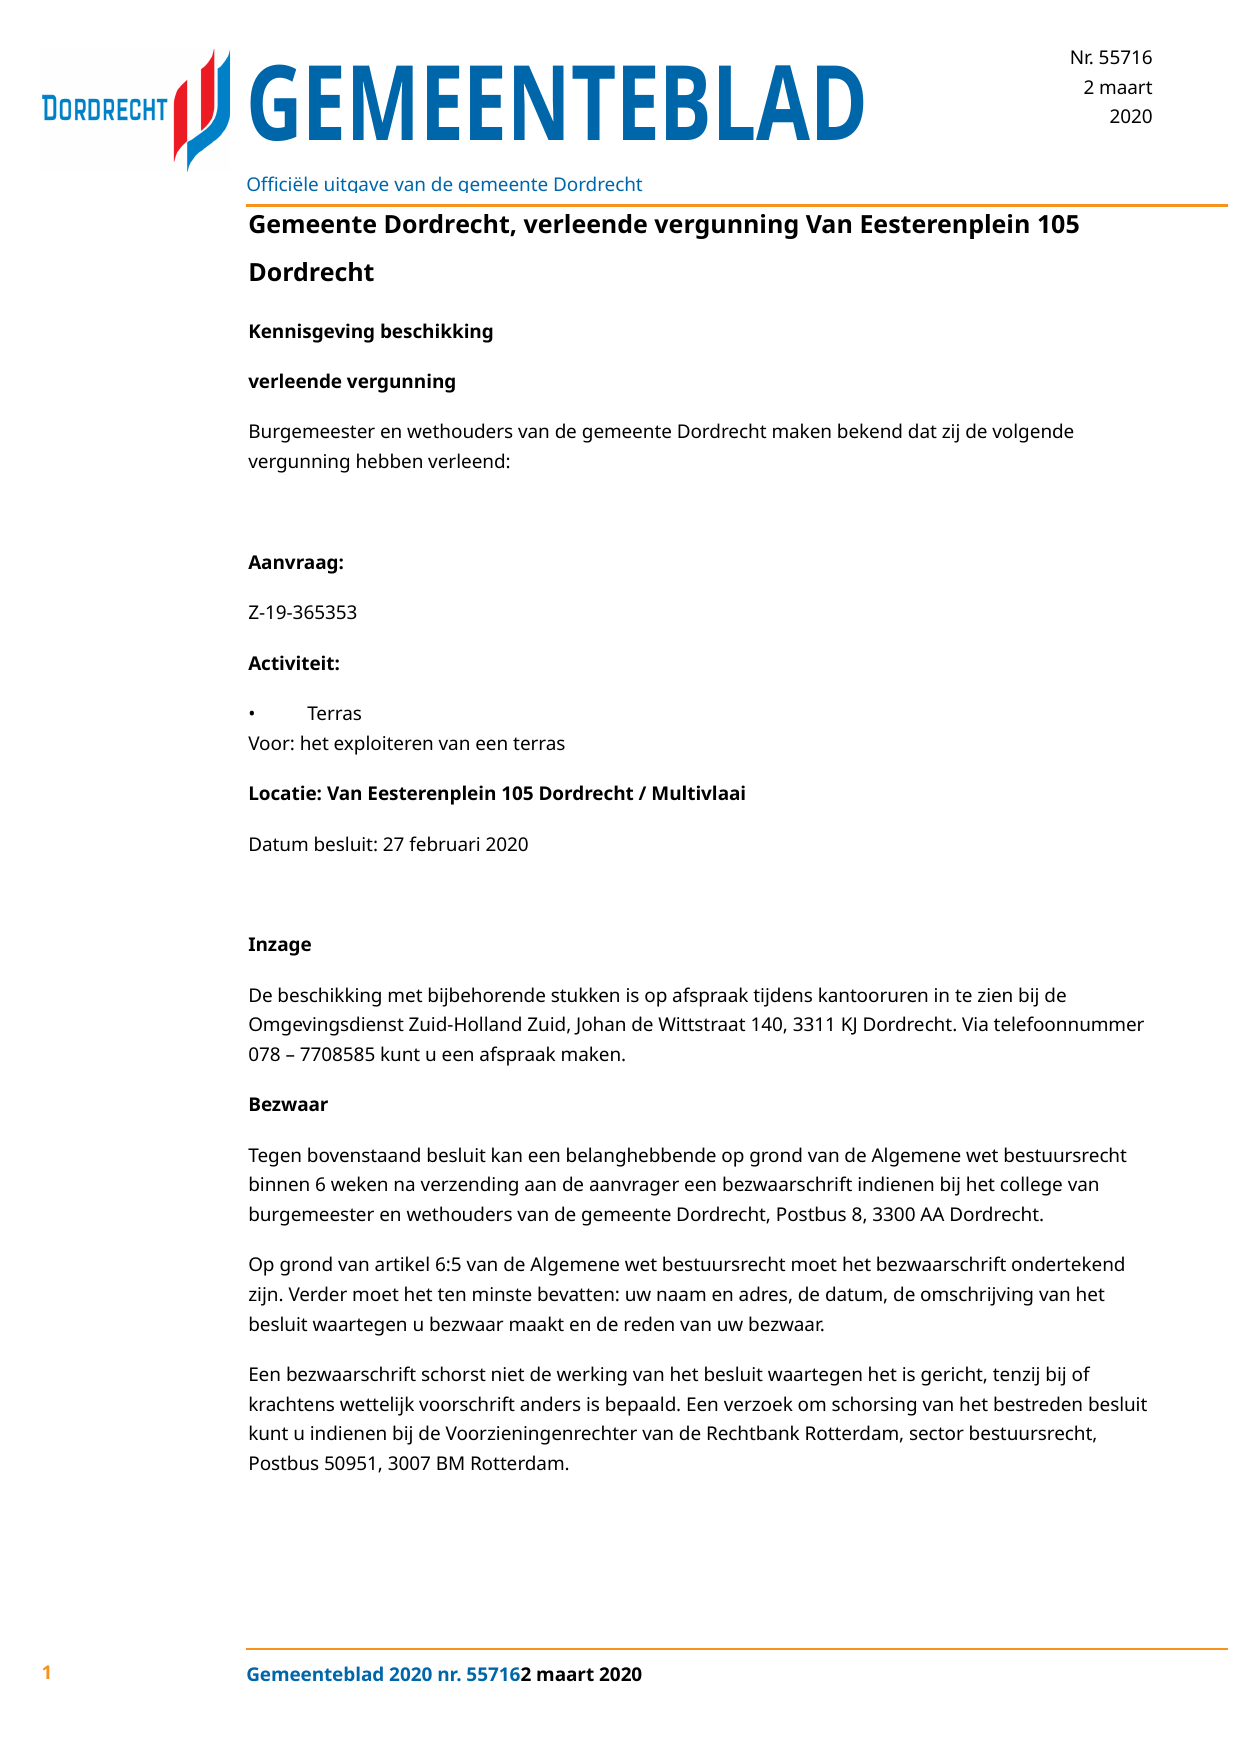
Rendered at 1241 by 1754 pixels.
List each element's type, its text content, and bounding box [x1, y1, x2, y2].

text Z-19-365353 [248, 599, 1152, 625]
text Een bezwaarschrift schorst niet de werking van het besluit waartegen het is gericht, tenzij bij of krachtens wettelijk voorschrift anders is bepaald. Een verzoek om schorsing van het bestreden besluit kunt u indienen bij de Voorzieningenrechter van de Rechtbank Rotterdam, sector bestuursrecht, Postbus 50951, 3007 BM Rotterdam. [248, 1361, 1152, 1476]
text verleende vergunning [248, 368, 1152, 394]
picture [41, 47, 231, 172]
list Terras [248, 700, 1152, 726]
text Op grond van artikel 6:5 van de Algemene wet bestuursrecht moet het bezwaarschrift ondertekend zijn. Verder moet het ten minste bevatten: uw naam en adres, de datum, de omschrijving van het besluit waartegen u bezwaar maakt en de reden van uw bezwaar. [248, 1252, 1152, 1337]
text Voor: het exploiteren van een terras [248, 730, 1152, 756]
text Aanvraag: [248, 549, 1152, 575]
text Locatie: Van Eesterenplein 105 Dordrecht / Multivlaai [248, 780, 1152, 806]
text Activiteit: [248, 650, 1152, 676]
text Burgemeester en wethouders van de gemeente Dordrecht maken bekend dat zij de volgende vergunning hebben verleend: [248, 419, 1152, 474]
text Bezwaar [248, 1092, 1152, 1117]
text Kennisgeving beschikking [248, 318, 1152, 344]
text Gemeente Dordrecht, verleende vergunning Van Eesterenplein 105 Dordrecht [248, 207, 1152, 288]
text De beschikking met bijbehorende stukken is op afspraak tijdens kantooruren in te zien bij de Omgevingsdienst Zuid-Holland Zuid, Johan de Wittstraat 140, 3311 KJ Dordrecht. Via telefoonnummer 078 – 7708585 kunt u een afspraak maken. [248, 982, 1152, 1067]
text Datum besluit: 27 februari 2020 [248, 831, 1152, 857]
text Inzage [248, 932, 1152, 957]
text Tegen bovenstaand besluit kan een belanghebbende op grond van de Algemene wet bestuursrecht binnen 6 weken na verzending aan de aanvrager een bezwaarschrift indienen bij het college van burgemeester en wethouders van de gemeente Dordrecht, Postbus 8, 3300 AA Dordrecht. [248, 1142, 1152, 1227]
